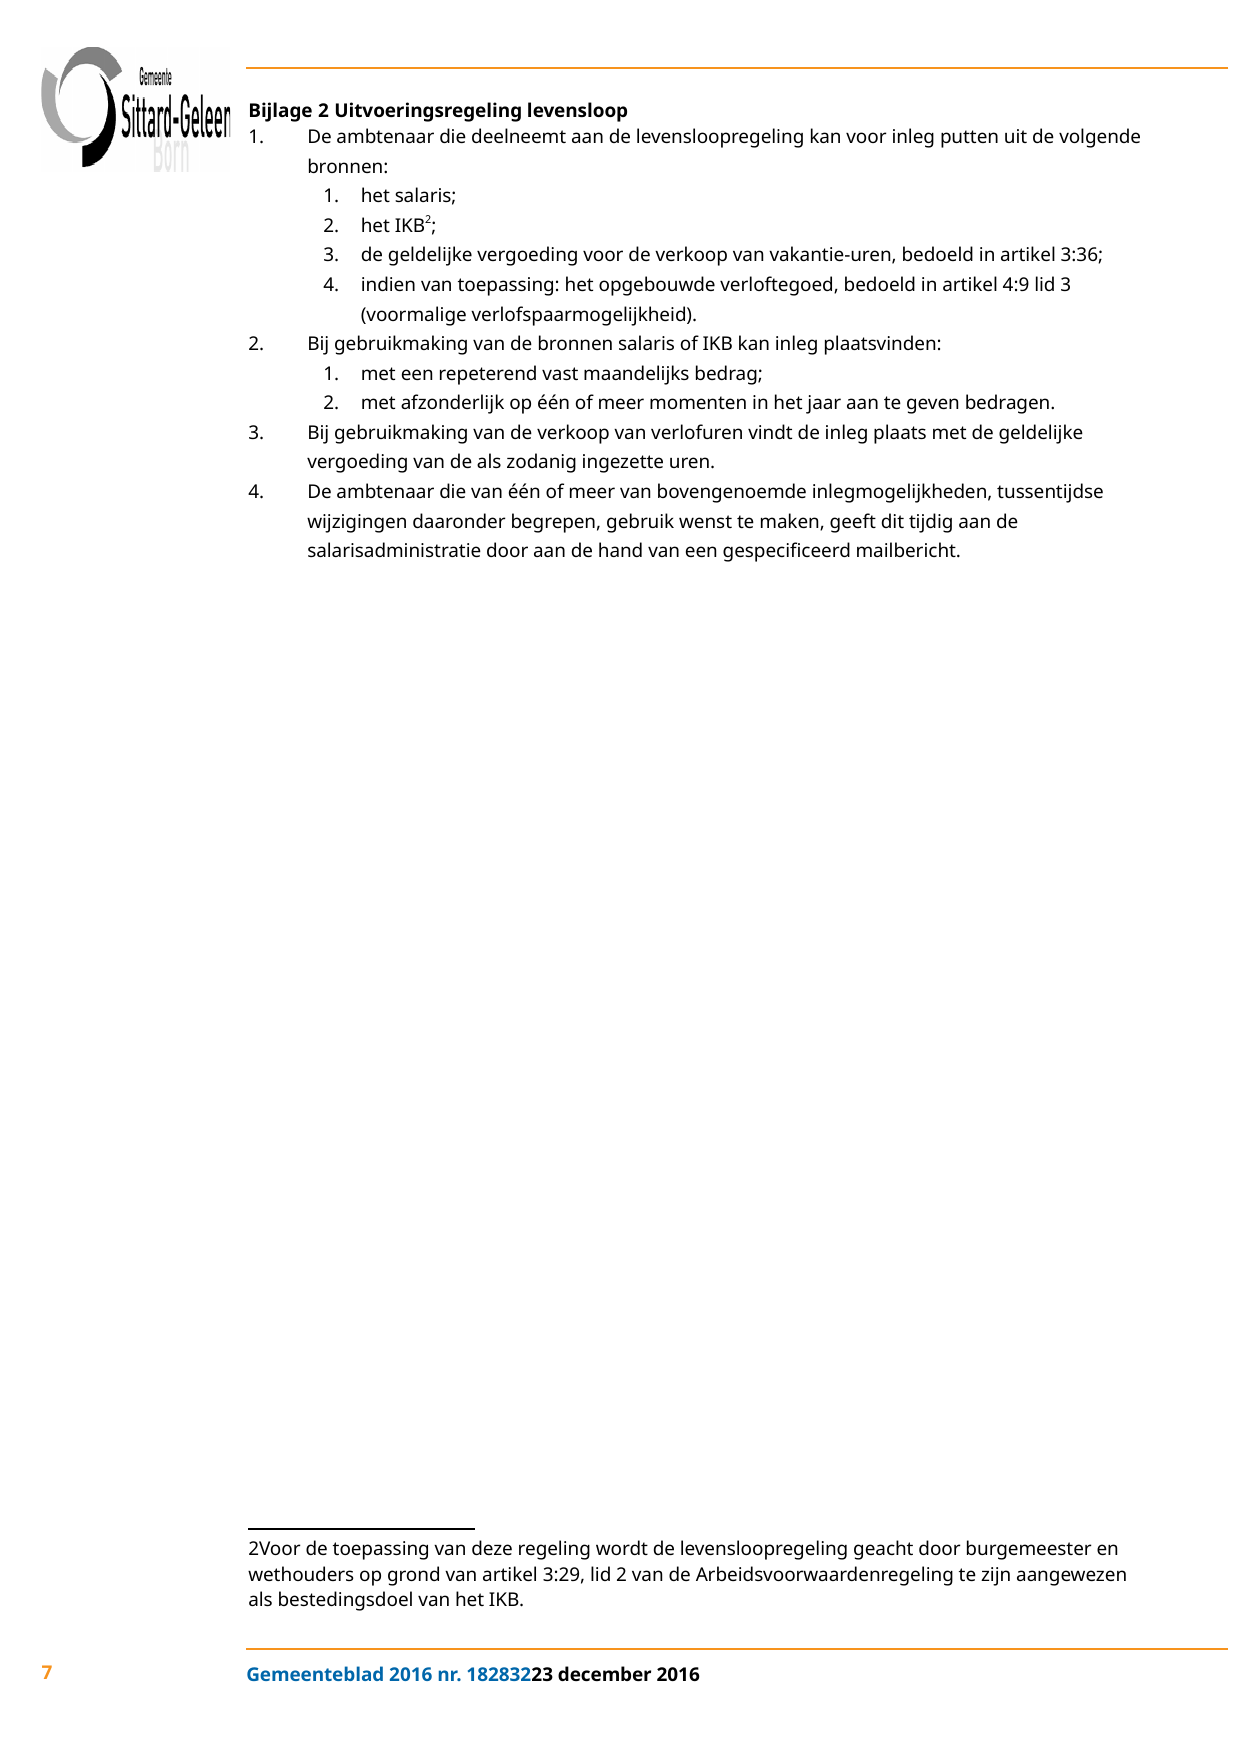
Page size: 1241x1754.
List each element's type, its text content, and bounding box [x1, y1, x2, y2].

list Bij gebruikmaking van de verkoop van verlofuren vindt de inleg plaats met de geldelijke vergoeding van de als zodanig ingezette uren. [248, 419, 1152, 474]
text Bijlage 2 Uitvoeringsregeling levensloop [248, 95, 1152, 123]
list Bij gebruikmaking van de bronnen salaris of IKB kan inleg plaatsvinden: [248, 330, 1152, 356]
list het salaris; [323, 182, 1152, 208]
picture [41, 47, 231, 172]
list De ambtenaar die deelneemt aan de levensloopregeling kan voor inleg putten uit de volgende bronnen: [248, 123, 1152, 179]
list met een repeterend vast maandelijks bedrag; [323, 360, 1152, 386]
list De ambtenaar die van één of meer van bovengenoemde inlegmogelijkheden, tussentijdse wijzigingen daaronder begrepen, gebruik wenst te maken, geeft dit tijdig aan de salarisadministratie door aan de hand van een gespecificeerd mailbericht. [248, 478, 1152, 563]
list indien van toepassing: het opgebouwde verloftegoed, bedoeld in artikel 4:9 lid 3 (voormalige verlofspaarmogelijkheid). [323, 271, 1152, 327]
list met afzonderlijk op één of meer momenten in het jaar aan te geven bedragen. [323, 389, 1152, 415]
list de geldelijke vergoeding voor de verkoop van vakantie-uren, bedoeld in artikel 3:36; [323, 242, 1152, 267]
list het IKB; [323, 212, 1152, 238]
list Voor de toepassing van deze regeling wordt de levensloopregeling geacht door burgemeester en wethouders op grond van artikel 3:29, lid 2 van de Arbeidsvoorwaardenregeling te zijn aangewezen als bestedingsdoel van het IKB. [248, 1535, 1152, 1612]
